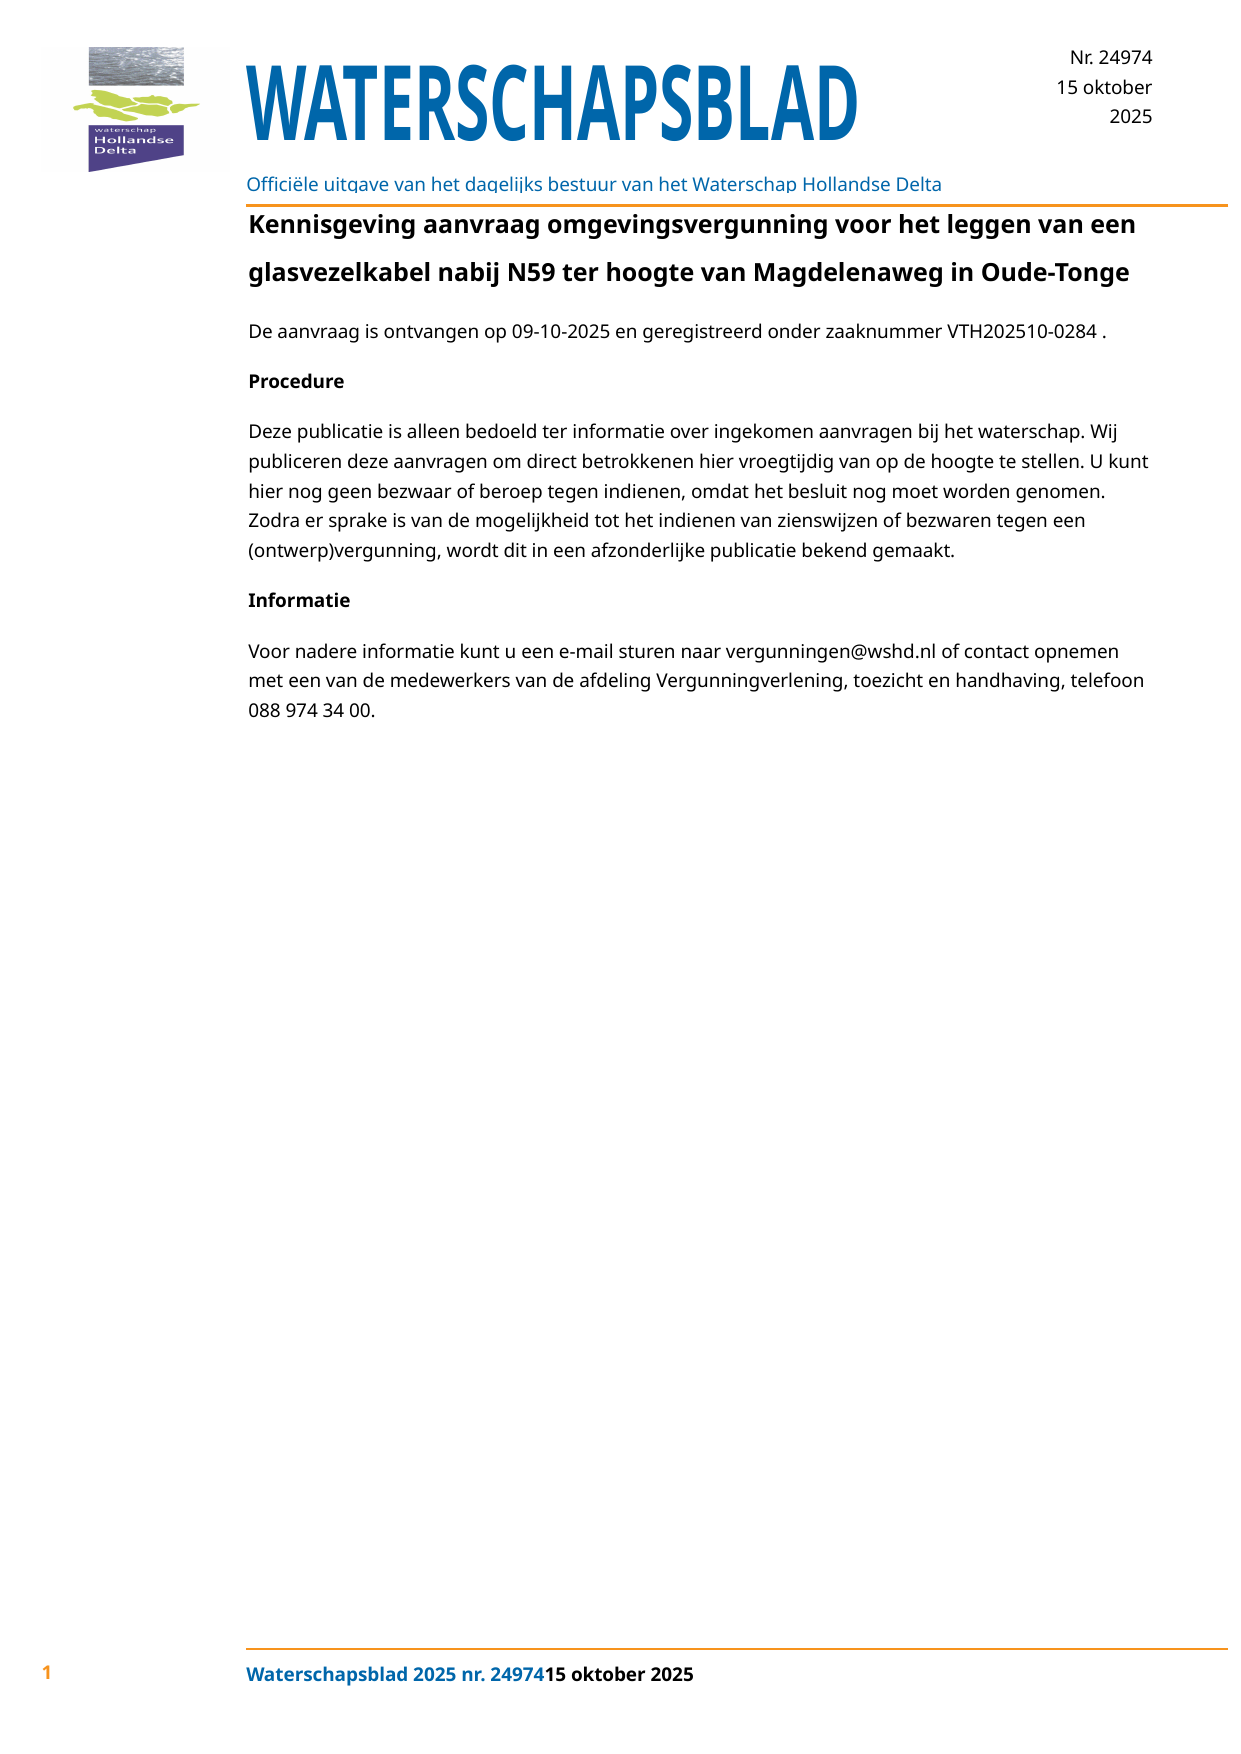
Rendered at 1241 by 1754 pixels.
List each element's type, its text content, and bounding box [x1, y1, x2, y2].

text Kennisgeving aanvraag omgevingsvergunning voor het leggen van een glasvezelkabel nabij N59 ter hoogte van Magdelenaweg in Oude-Tonge [248, 207, 1152, 288]
text Informatie [248, 587, 1152, 613]
text De aanvraag is ontvangen op 09-10-2025 en geregistreerd onder zaaknummer VTH202510-0284 . [248, 318, 1152, 344]
text Deze publicatie is alleen bedoeld ter informatie over ingekomen aanvragen bij het waterschap. Wij publiceren deze aanvragen om direct betrokkenen hier vroegtijdig van op de hoogte te stellen. U kunt hier nog geen bezwaar of beroep tegen indienen, omdat het besluit nog moet worden genomen. Zodra er sprake is van de mogelijkheid tot het indienen van zienswijzen of bezwaren tegen een (ontwerp)vergunning, wordt dit in een afzonderlijke publicatie bekend gemaakt. [248, 419, 1152, 563]
text Voor nadere informatie kunt u een e-mail sturen naar vergunningen@wshd.nl of contact opnemen met een van de medewerkers van de afdeling Vergunningverlening, toezicht en handhaving, telefoon 088 974 34 00. [248, 638, 1152, 723]
text Procedure [248, 368, 1152, 394]
picture [41, 47, 231, 172]
